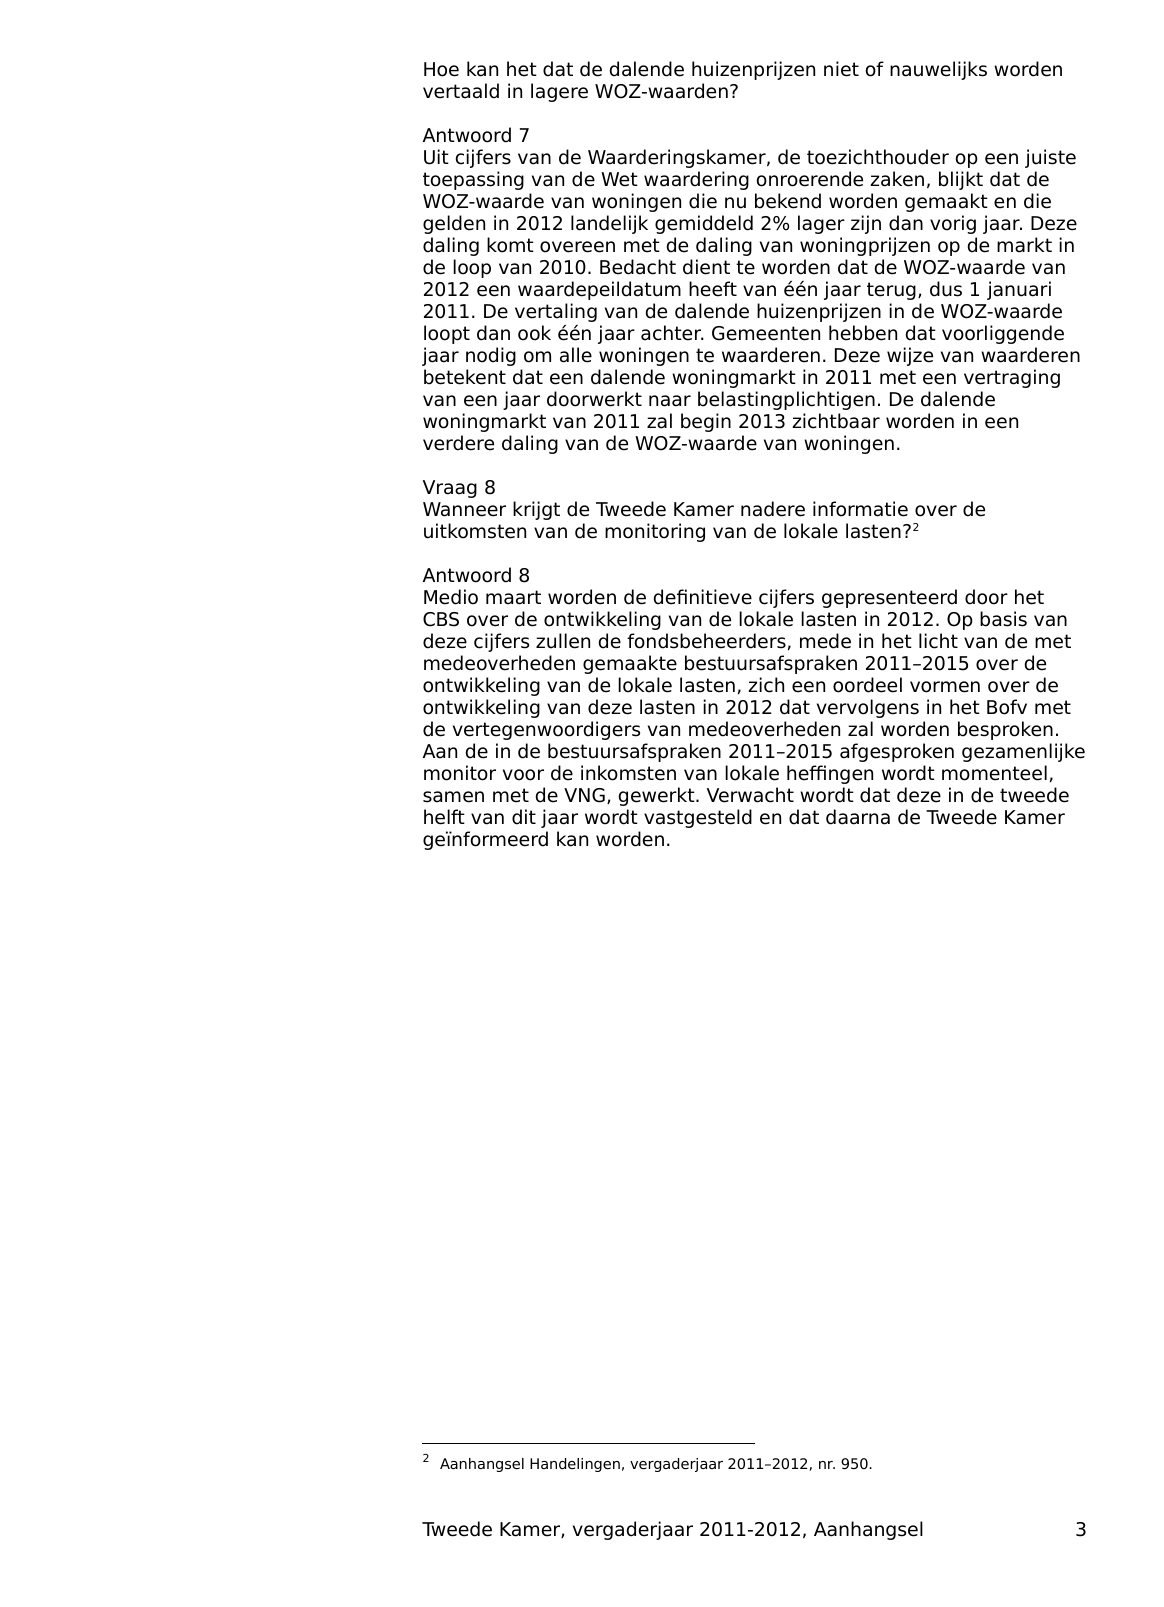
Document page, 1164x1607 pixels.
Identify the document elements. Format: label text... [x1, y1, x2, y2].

text Wanneer krijgt de Tweede Kamer nadere informatie over de uitkomsten van de monitoring van de lokale lasten? [422, 499, 1087, 543]
text Medio maart worden de definitieve cijfers gepresenteerd door het CBS over de ontwikkeling van de lokale lasten in 2012. Op basis van deze cijfers zullen de fondsbeheerders, mede in het licht van de met medeoverheden gemaakte bestuursafspraken 2011–2015 over de ontwikkeling van de lokale lasten, zich een oordeel vormen over de ontwikkeling van deze lasten in 2012 dat vervolgens in het Bofv met de vertegenwoordigers van medeoverheden zal worden besproken. Aan de in de bestuursafspraken 2011–2015 afgesproken gezamenlijke monitor voor de inkomsten van lokale heffingen wordt momenteel, samen met de VNG, gewerkt. Verwacht wordt dat deze in de tweede helft van dit jaar wordt vastgesteld en dat daarna de Tweede Kamer geïnformeerd kan worden. [422, 587, 1087, 851]
text Aanhangsel Handelingen, vergaderjaar 2011–2012, nr. 950. [422, 1452, 1087, 1474]
text Uit cijfers van de Waarderingskamer, de toezichthouder op een juiste toepassing van de Wet waardering onroerende zaken, blijkt dat de WOZ-waarde van woningen die nu bekend worden gemaakt en die gelden in 2012 landelijk gemiddeld 2% lager zijn dan vorig jaar. Deze daling komt overeen met de daling van woningprijzen op de markt in de loop van 2010. Bedacht dient te worden dat de WOZ-waarde van 2012 een waardepeildatum heeft van één jaar terug, dus 1 januari 2011. De vertaling van de dalende huizenprijzen in de WOZ-waarde loopt dan ook één jaar achter. Gemeenten hebben dat voorliggende jaar nodig om alle woningen te waarderen. Deze wijze van waarderen betekent dat een dalende woningmarkt in 2011 met een vertraging van een jaar doorwerkt naar belastingplichtigen. De dalende woningmarkt van 2011 zal begin 2013 zichtbaar worden in een verdere daling van de WOZ-waarde van woningen. [422, 147, 1087, 455]
text Antwoord 8 [422, 565, 1087, 587]
text Hoe kan het dat de dalende huizenprijzen niet of nauwelijks worden vertaald in lagere WOZ-waarden? [422, 59, 1087, 103]
text Antwoord 7 [422, 125, 1087, 147]
text Vraag 8 [422, 477, 1087, 499]
